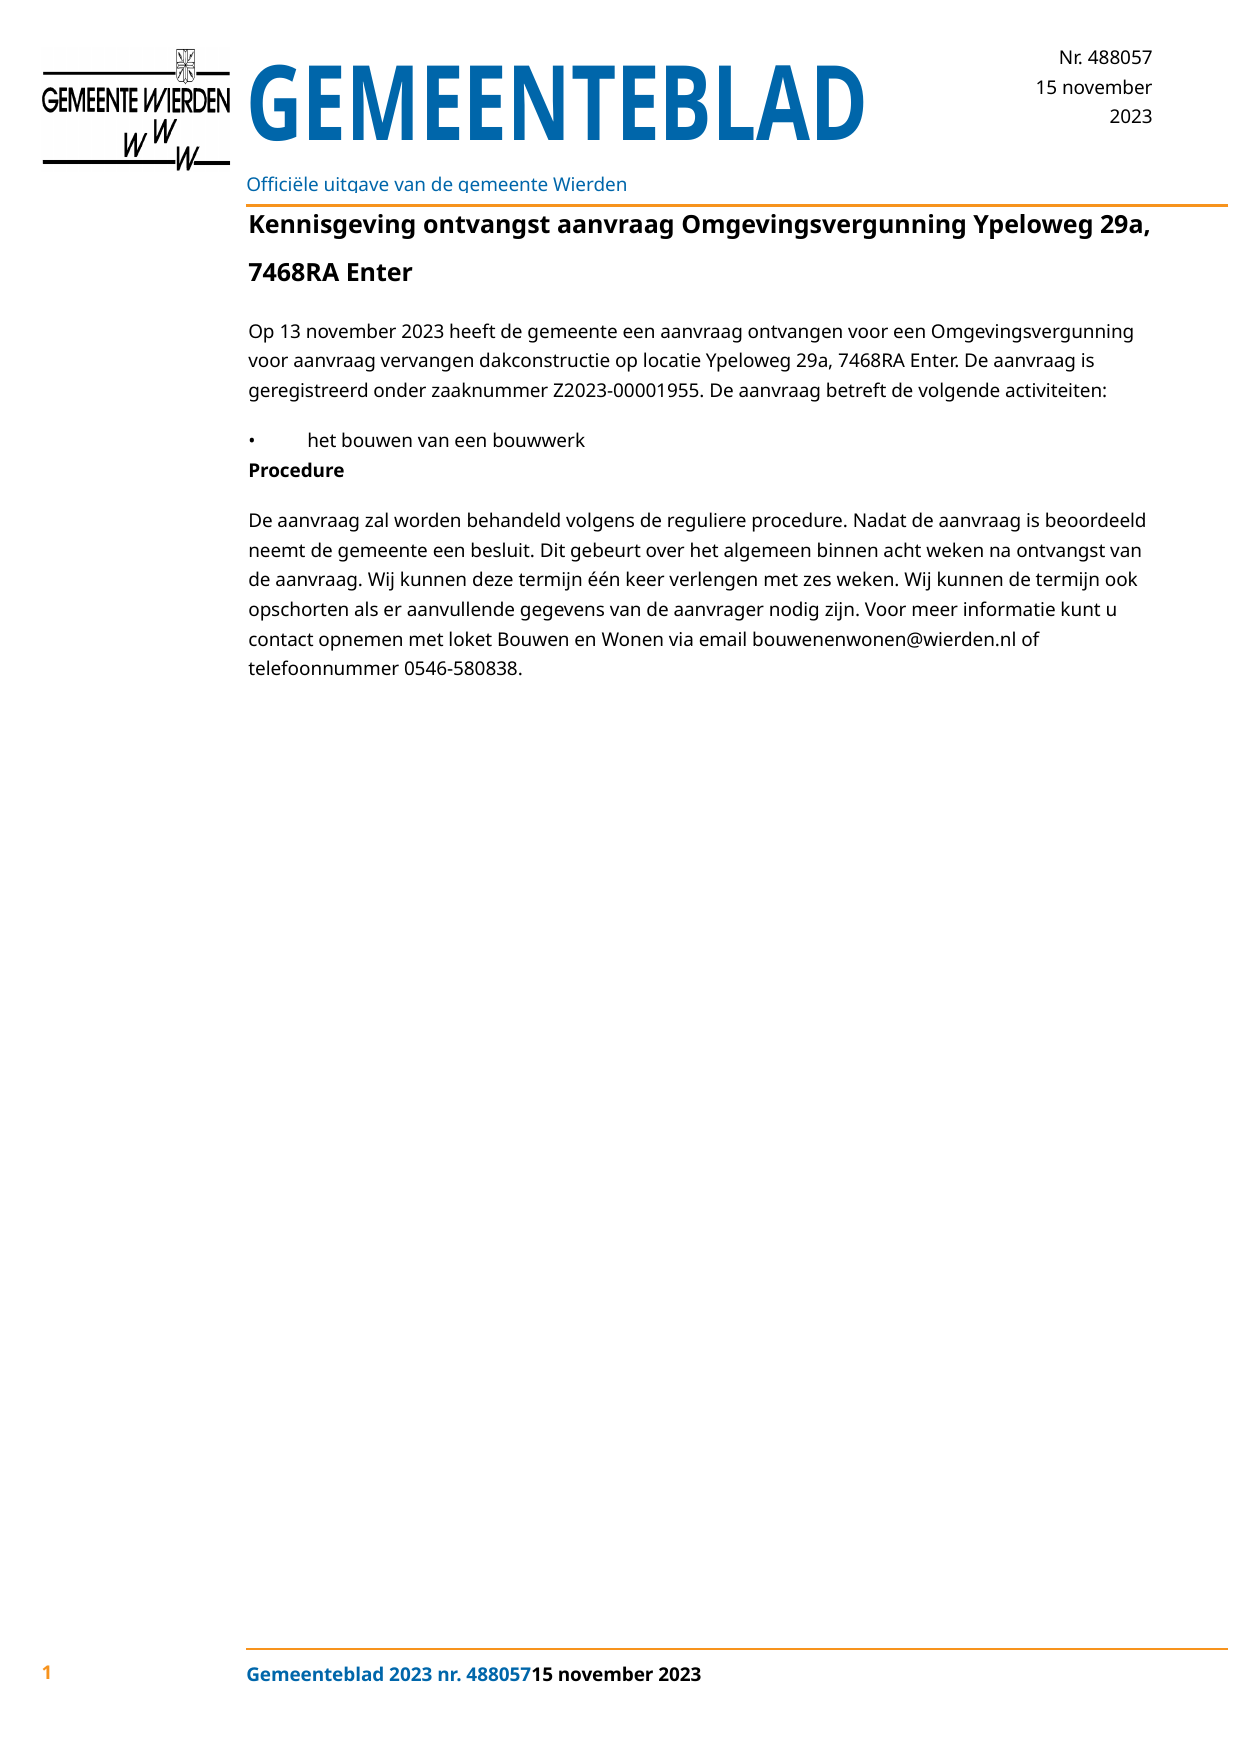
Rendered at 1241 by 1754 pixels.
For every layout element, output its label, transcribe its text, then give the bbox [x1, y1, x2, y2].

text De aanvraag zal worden behandeld volgens de reguliere procedure. Nadat de aanvraag is beoordeeld neemt de gemeente een besluit. Dit gebeurt over het algemeen binnen acht weken na ontvangst van de aanvraag. Wij kunnen deze termijn één keer verlengen met zes weken. Wij kunnen de termijn ook opschorten als er aanvullende gegevens van de aanvrager nodig zijn. Voor meer informatie kunt u contact opnemen met loket Bouwen en Wonen via email bouwenenwonen@wierden.nl of telefoonnummer 0546-580838. [248, 507, 1152, 681]
text Op 13 november 2023 heeft de gemeente een aanvraag ontvangen voor een Omgevingsvergunning voor aanvraag vervangen dakconstructie op locatie Ypeloweg 29a, 7468RA Enter. De aanvraag is geregistreerd onder zaaknummer Z2023-00001955. De aanvraag betreft de volgende activiteiten: [248, 318, 1152, 403]
picture [41, 47, 231, 172]
text Procedure [248, 457, 1152, 483]
text Kennisgeving ontvangst aanvraag Omgevingsvergunning Ypeloweg 29a, 7468RA Enter [248, 207, 1152, 288]
list het bouwen van een bouwwerk [248, 427, 1152, 453]
